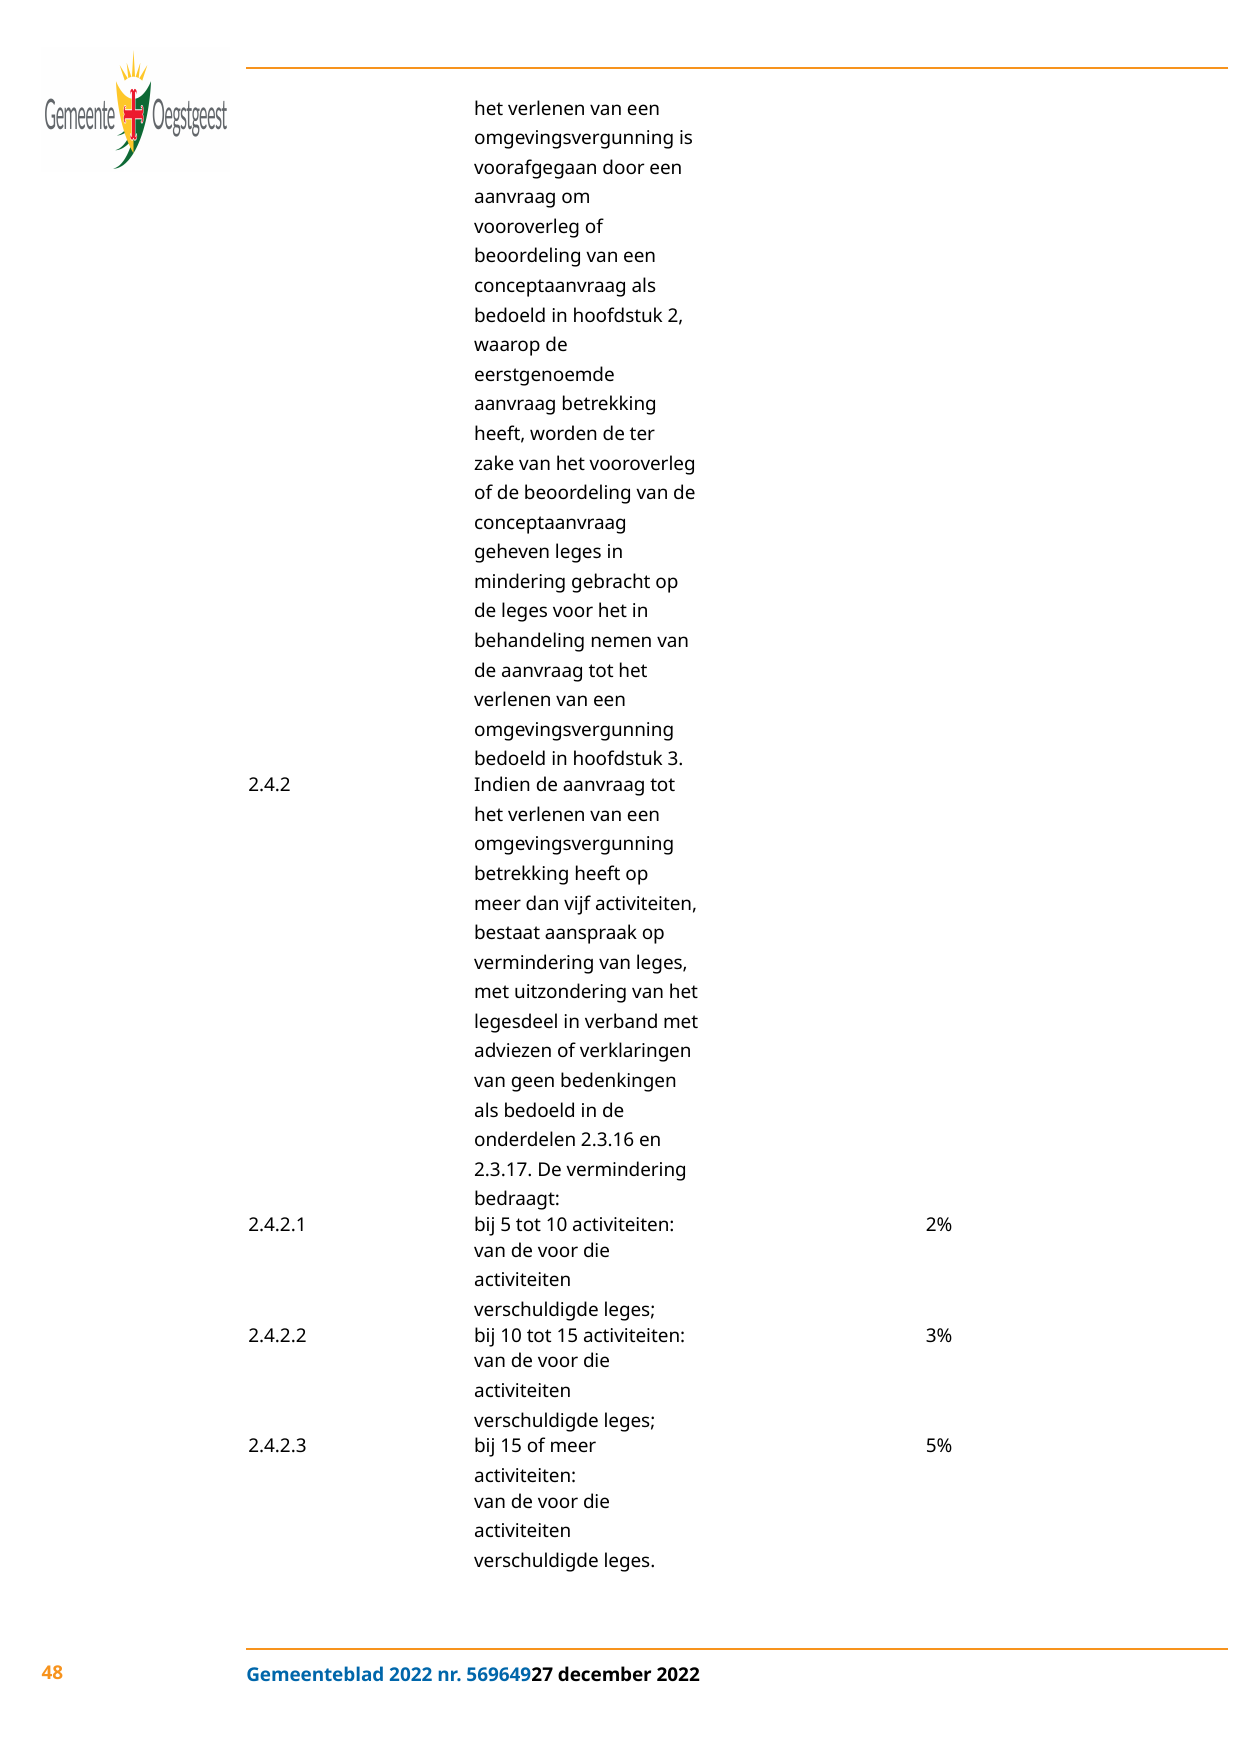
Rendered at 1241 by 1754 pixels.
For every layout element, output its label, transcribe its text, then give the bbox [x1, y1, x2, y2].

table_cell [700, 1433, 926, 1488]
table_cell 3% [926, 1322, 1152, 1348]
table_cell het verlenen van een omgevingsvergunning is voorafgegaan door een aanvraag om vooroverleg of beoordeling van een conceptaanvraag als bedoeld in hoofdstuk 2, waarop de eerstgenoemde aanvraag betrekking heeft, worden de ter zake van het vooroverleg of de beoordeling van de conceptaanvraag geheven leges in mindering gebracht op de leges voor het in behandeling nemen van de aanvraag tot het verlenen van een omgevingsvergunning bedoeld in hoofdstuk 3. [474, 95, 700, 771]
table_cell [700, 1348, 926, 1432]
table_cell [926, 1488, 1152, 1573]
table_cell Indien de aanvraag tot het verlenen van een omgevingsvergunning betrekking heeft op meer dan vijf activiteiten, bestaat aanspraak op vermindering van leges, met uitzondering van het legesdeel in verband met adviezen of verklaringen van geen bedenkingen als bedoeld in de onderdelen 2.3.16 en 2.3.17. De vermindering bedraagt: [474, 771, 700, 1211]
table_cell [248, 1573, 474, 1598]
table_cell [474, 1573, 700, 1598]
table_cell [700, 1211, 926, 1237]
table_cell van de voor die activiteiten verschuldigde leges; [474, 1348, 700, 1432]
table_cell [926, 95, 1152, 771]
table_cell [926, 1237, 1152, 1322]
table_cell 2% [926, 1211, 1152, 1237]
table_cell 2.4.2.3 [248, 1433, 474, 1488]
table_cell [700, 771, 926, 1211]
table_cell [926, 771, 1152, 1211]
table_cell [700, 1322, 926, 1348]
table_cell [248, 1488, 474, 1573]
table_cell [700, 1237, 926, 1322]
table_cell [248, 95, 474, 771]
table_cell [700, 1488, 926, 1573]
picture [41, 47, 231, 172]
table_cell [248, 1348, 474, 1432]
table_cell [700, 95, 926, 771]
table_cell [700, 1573, 926, 1598]
table_cell bij 15 of meer activiteiten: [474, 1433, 700, 1488]
table_cell bij 10 tot 15 activiteiten: [474, 1322, 700, 1348]
table_cell van de voor die activiteiten verschuldigde leges. [474, 1488, 700, 1573]
table_cell van de voor die activiteiten verschuldigde leges; [474, 1237, 700, 1322]
table_cell [926, 1573, 1152, 1598]
table_cell bij 5 tot 10 activiteiten: [474, 1211, 700, 1237]
table_cell 2.4.2 [248, 771, 474, 1211]
table_cell 5% [926, 1433, 1152, 1488]
table_cell [926, 1348, 1152, 1432]
table_cell 2.4.2.1 [248, 1211, 474, 1237]
table_cell 2.4.2.2 [248, 1322, 474, 1348]
table_cell [248, 1237, 474, 1322]
